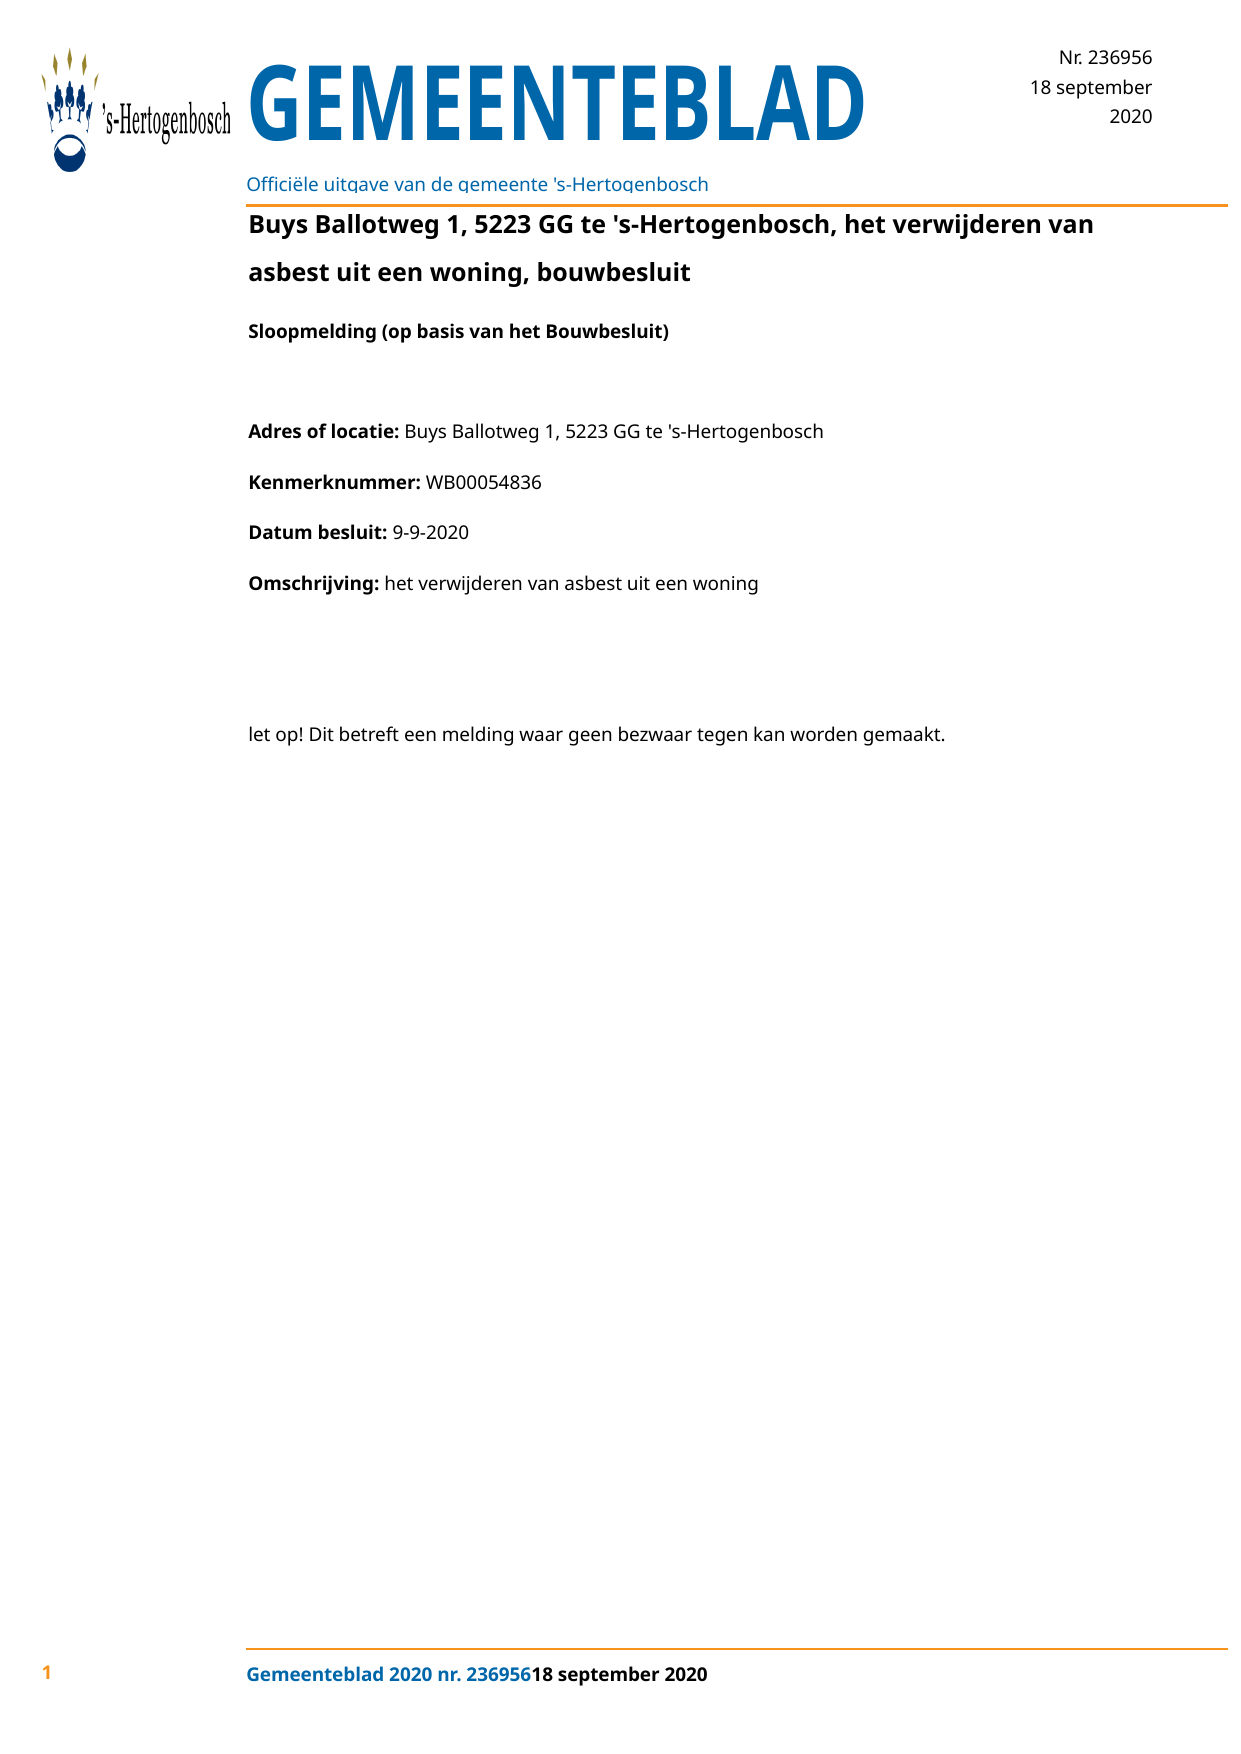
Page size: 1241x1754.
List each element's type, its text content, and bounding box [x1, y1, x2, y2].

text Adres of locatie: Buys Ballotweg 1, 5223 GG te 's-Hertogenbosch [248, 419, 1152, 444]
picture [41, 47, 231, 172]
text Datum besluit: 9-9-2020 [248, 519, 1152, 545]
text Sloopmelding (op basis van het Bouwbesluit) [248, 318, 1152, 344]
text Buys Ballotweg 1, 5223 GG te 's-Hertogenbosch, het verwijderen van asbest uit een woning, bouwbesluit [248, 207, 1152, 288]
text let op! Dit betreft een melding waar geen bezwaar tegen kan worden gemaakt. [248, 721, 1152, 747]
text Omschrijving: het verwijderen van asbest uit een woning [248, 570, 1152, 596]
text Kenmerknummer: WB00054836 [248, 469, 1152, 495]
